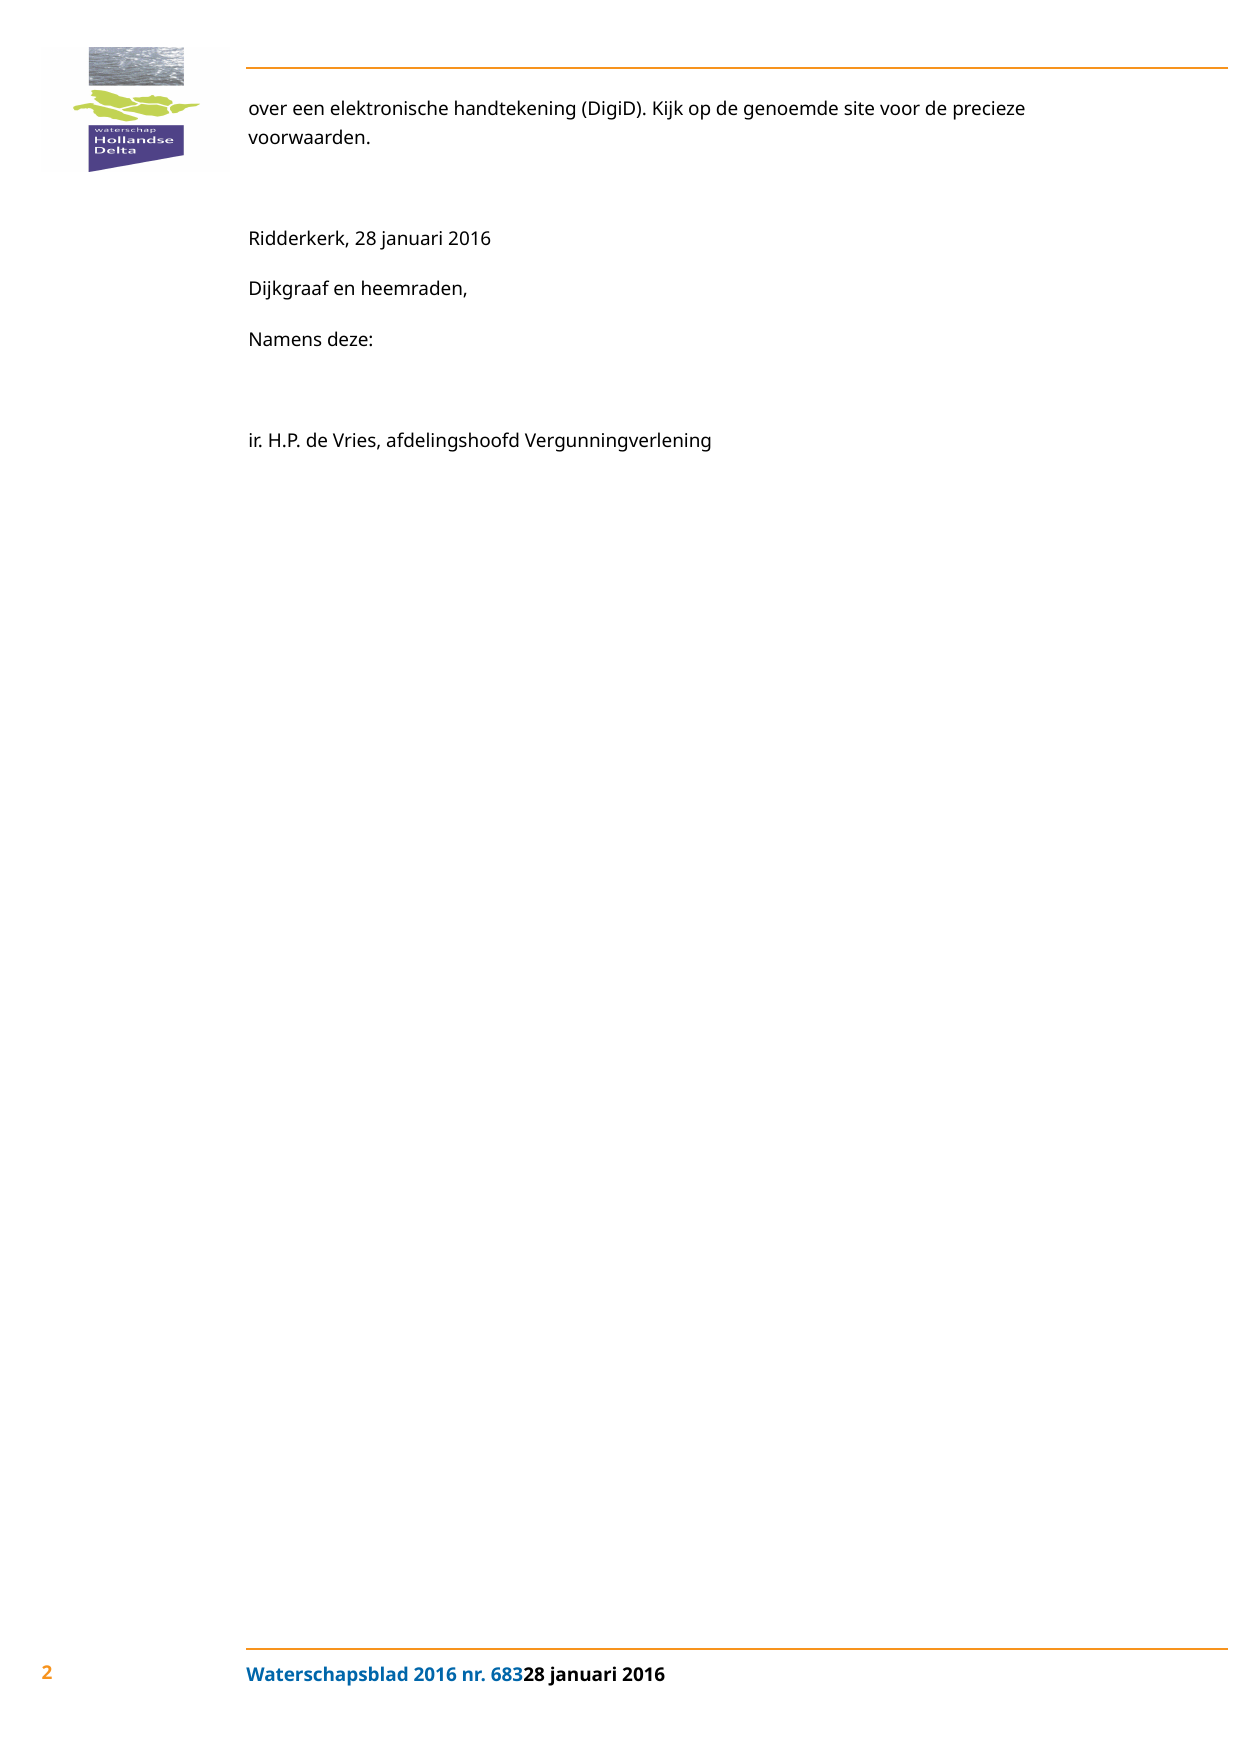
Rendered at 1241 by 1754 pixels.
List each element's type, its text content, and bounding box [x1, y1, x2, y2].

text Namens deze: [248, 326, 1152, 352]
text ir. H.P. de Vries, afdelingshoofd Vergunningverlening [248, 427, 1152, 453]
picture [41, 47, 231, 172]
text over een elektronische handtekening (DigiD). Kijk op de genoemde site voor de precieze voorwaarden. [248, 95, 1152, 150]
text Ridderkerk, 28 januari 2016 [248, 225, 1152, 251]
text Dijkgraaf en heemraden, [248, 276, 1152, 301]
